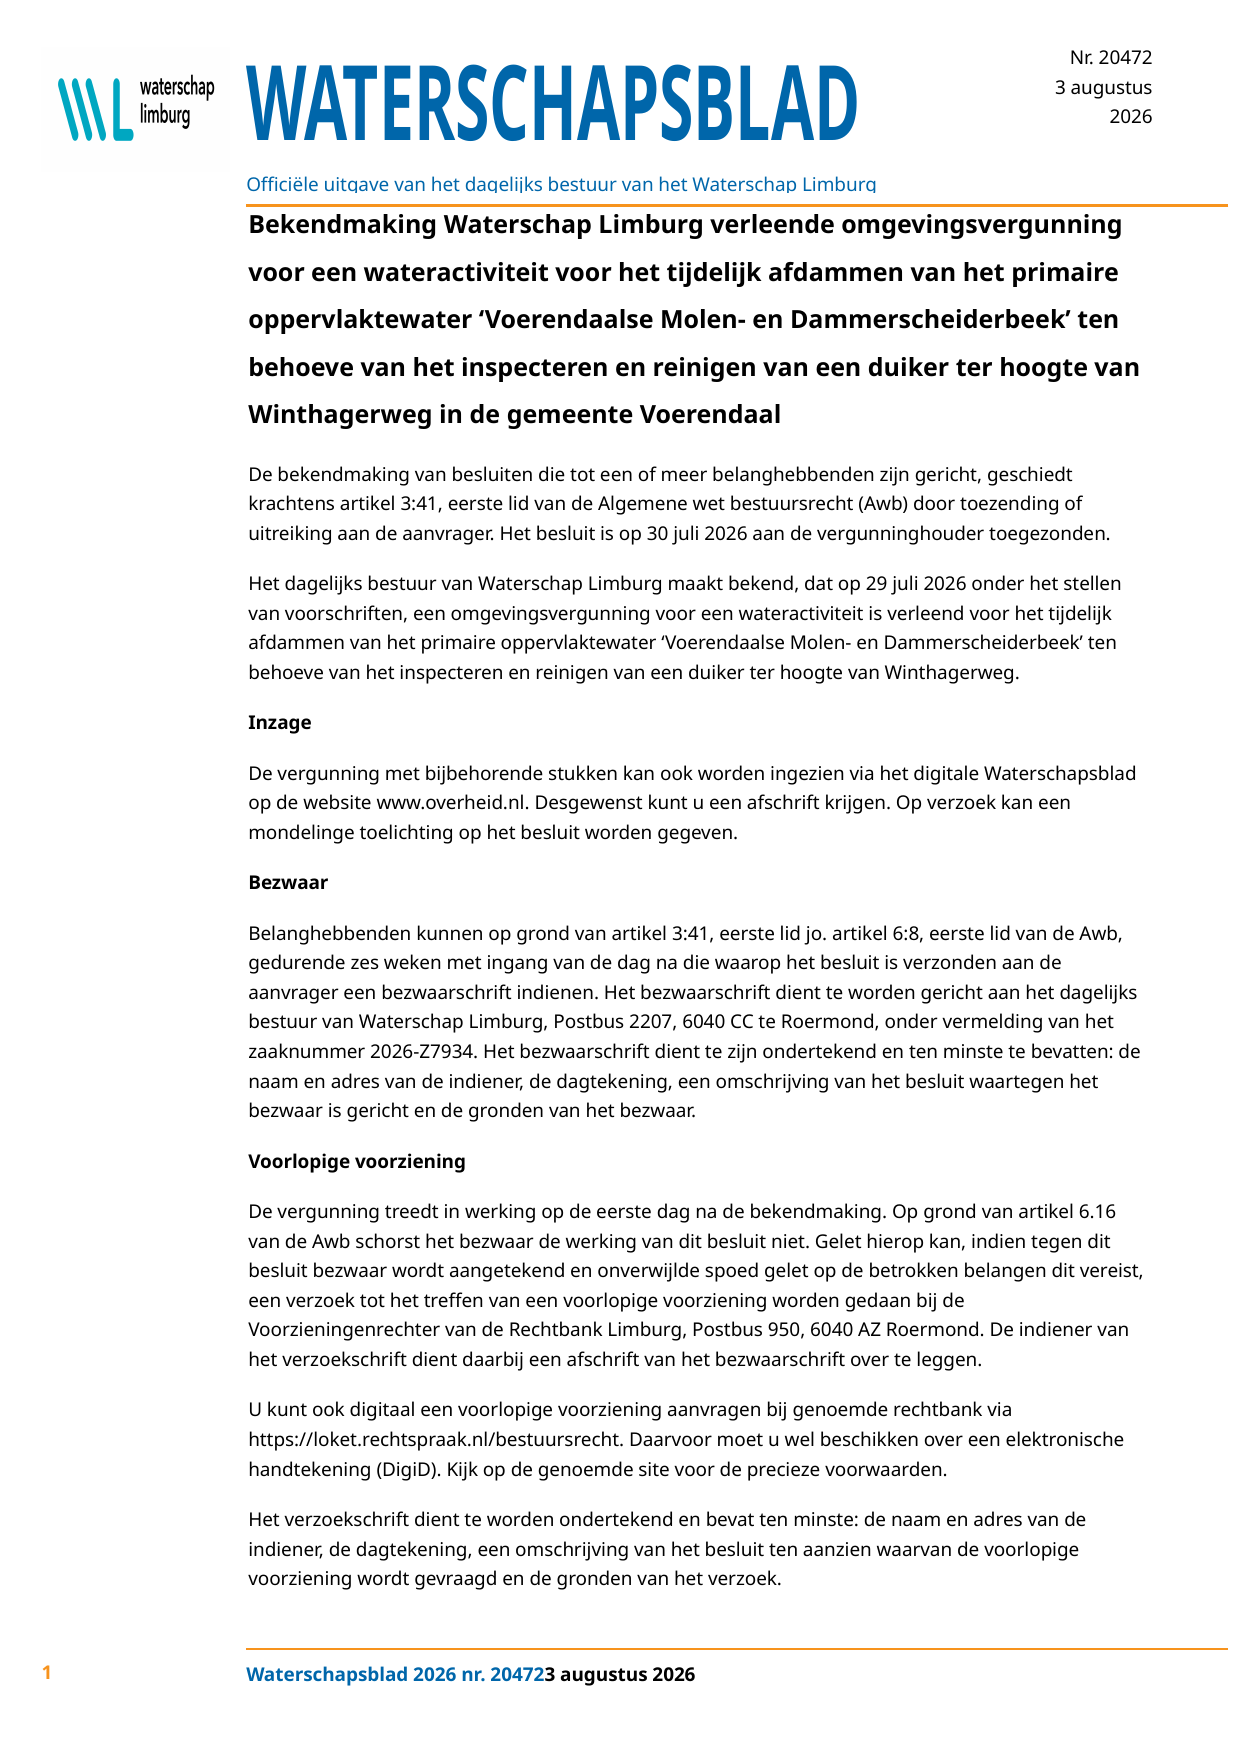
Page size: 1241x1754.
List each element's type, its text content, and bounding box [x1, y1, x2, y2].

text U kunt ook digitaal een voorlopige voorziening aanvragen bij genoemde rechtbank via https://loket.rechtspraak.nl/bestuursrecht. Daarvoor moet u wel beschikken over een elektronische handtekening (DigiD). Kijk op de genoemde site voor de precieze voorwaarden. [248, 1397, 1152, 1481]
picture [41, 47, 231, 172]
text Bezwaar [248, 869, 1152, 895]
text De bekendmaking van besluiten die tot een of meer belanghebbenden zijn gericht, geschiedt krachtens artikel 3:41, eerste lid van de Algemene wet bestuursrecht (Awb) door toezending of uitreiking aan de aanvrager. Het besluit is op 30 juli 2026 aan de vergunninghouder toegezonden. [248, 461, 1152, 546]
text De vergunning treedt in werking op de eerste dag na de bekendmaking. Op grond van artikel 6.16 van de Awb schorst het bezwaar de werking van dit besluit niet. Gelet hierop kan, indien tegen dit besluit bezwaar wordt aangetekend en onverwijlde spoed gelet op de betrokken belangen dit vereist, een verzoek tot het treffen van een voorlopige voorziening worden gedaan bij de Voorzieningenrechter van de Rechtbank Limburg, Postbus 950, 6040 AZ Roermond. De indiener van het verzoekschrift dient daarbij een afschrift van het bezwaarschrift over te leggen. [248, 1198, 1152, 1372]
text Belanghebbenden kunnen op grond van artikel 3:41, eerste lid jo. artikel 6:8, eerste lid van de Awb, gedurende zes weken met ingang van de dag na die waarop het besluit is verzonden aan de aanvrager een bezwaarschrift indienen. Het bezwaarschrift dient te worden gericht aan het dagelijks bestuur van Waterschap Limburg, Postbus 2207, 6040 CC te Roermond, onder vermelding van het zaaknummer 2026-Z7934. Het bezwaarschrift dient te zijn ondertekend en ten minste te bevatten: de naam en adres van de indiener, de dagtekening, een omschrijving van het besluit waartegen het bezwaar is gericht en de gronden van het bezwaar. [248, 920, 1152, 1123]
text Het verzoekschrift dient te worden ondertekend en bevat ten minste: de naam en adres van de indiener, de dagtekening, een omschrijving van het besluit ten aanzien waarvan de voorlopige voorziening wordt gevraagd en de gronden van het verzoek. [248, 1506, 1152, 1591]
text Voorlopige voorziening [248, 1148, 1152, 1173]
text Bekendmaking Waterschap Limburg verleende omgevingsvergunning voor een wateractiviteit voor het tijdelijk afdammen van het primaire oppervlaktewater ‘Voerendaalse Molen- en Dammerscheiderbeek’ ten behoeve van het inspecteren en reinigen van een duiker ter hoogte van Winthagerweg in de gemeente Voerendaal [248, 207, 1152, 431]
text De vergunning met bijbehorende stukken kan ook worden ingezien via het digitale Waterschapsblad op de website www.overheid.nl. Desgewenst kunt u een afschrift krijgen. Op verzoek kan een mondelinge toelichting op het besluit worden gegeven. [248, 760, 1152, 845]
text Het dagelijks bestuur van Waterschap Limburg maakt bekend, dat op 29 juli 2026 onder het stellen van voorschriften, een omgevingsvergunning voor een wateractiviteit is verleend voor het tijdelijk afdammen van het primaire oppervlaktewater ‘Voerendaalse Molen- en Dammerscheiderbeek’ ten behoeve van het inspecteren en reinigen van een duiker ter hoogte van Winthagerweg. [248, 570, 1152, 685]
text Inzage [248, 709, 1152, 735]
